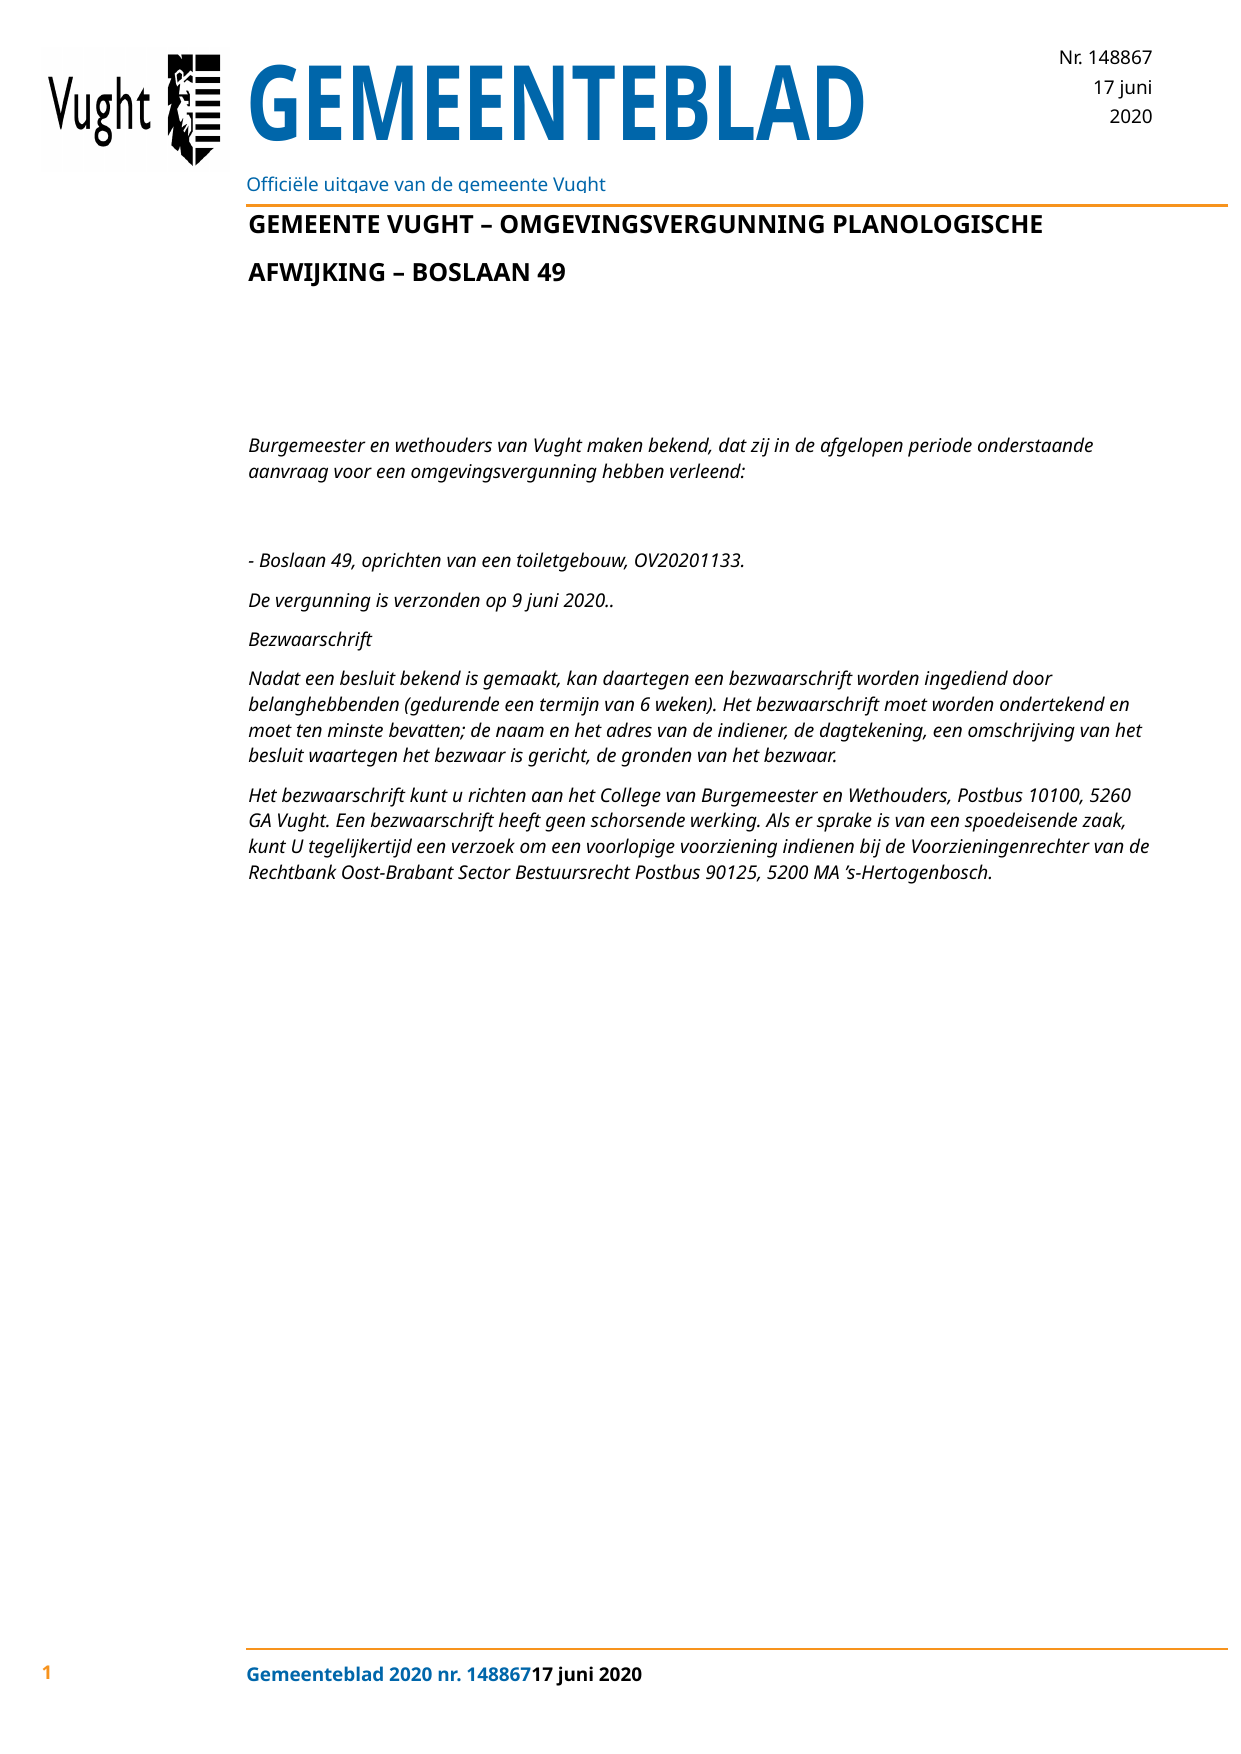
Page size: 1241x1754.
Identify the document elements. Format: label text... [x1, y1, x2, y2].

text Burgemeester en wethouders van Vught maken bekend, dat zij in de afgelopen periode onderstaande aanvraag voor een omgevingsvergunning hebben verleend: [248, 432, 1152, 484]
text Het bezwaarschrift kunt u richten aan het College van Burgemeester en Wethouders, Postbus 10100, 5260 GA Vught. Een bezwaarschrift heeft geen schorsende werking. Als er sprake is van een spoedeisende zaak, kunt U tegelijkertijd een verzoek om een voorlopige voorziening indienen bij de Voorzieningenrechter van de Rechtbank Oost-Brabant Sector Bestuursrecht Postbus 90125, 5200 MA ’s-Hertogenbosch. [248, 782, 1152, 885]
text Nadat een besluit bekend is gemaakt, kan daartegen een bezwaarschrift worden ingediend door belanghebbenden (gedurende een termijn van 6 weken). Het bezwaarschrift moet worden ondertekend en moet ten minste bevatten; de naam en het adres van de indiener, de dagtekening, een omschrijving van het besluit waartegen het bezwaar is gericht, de gronden van het bezwaar. [248, 666, 1152, 768]
text - Boslaan 49, oprichten van een toiletgebouw, OV20201133. [248, 548, 1152, 573]
text De vergunning is verzonden op 9 juni 2020.. [248, 587, 1152, 613]
text Bezwaarschrift [248, 626, 1152, 652]
picture [41, 47, 231, 172]
text GEMEENTE VUGHT – OMGEVINGSVERGUNNING PLANOLOGISCHE AFWIJKING – BOSLAAN 49 [248, 207, 1152, 288]
